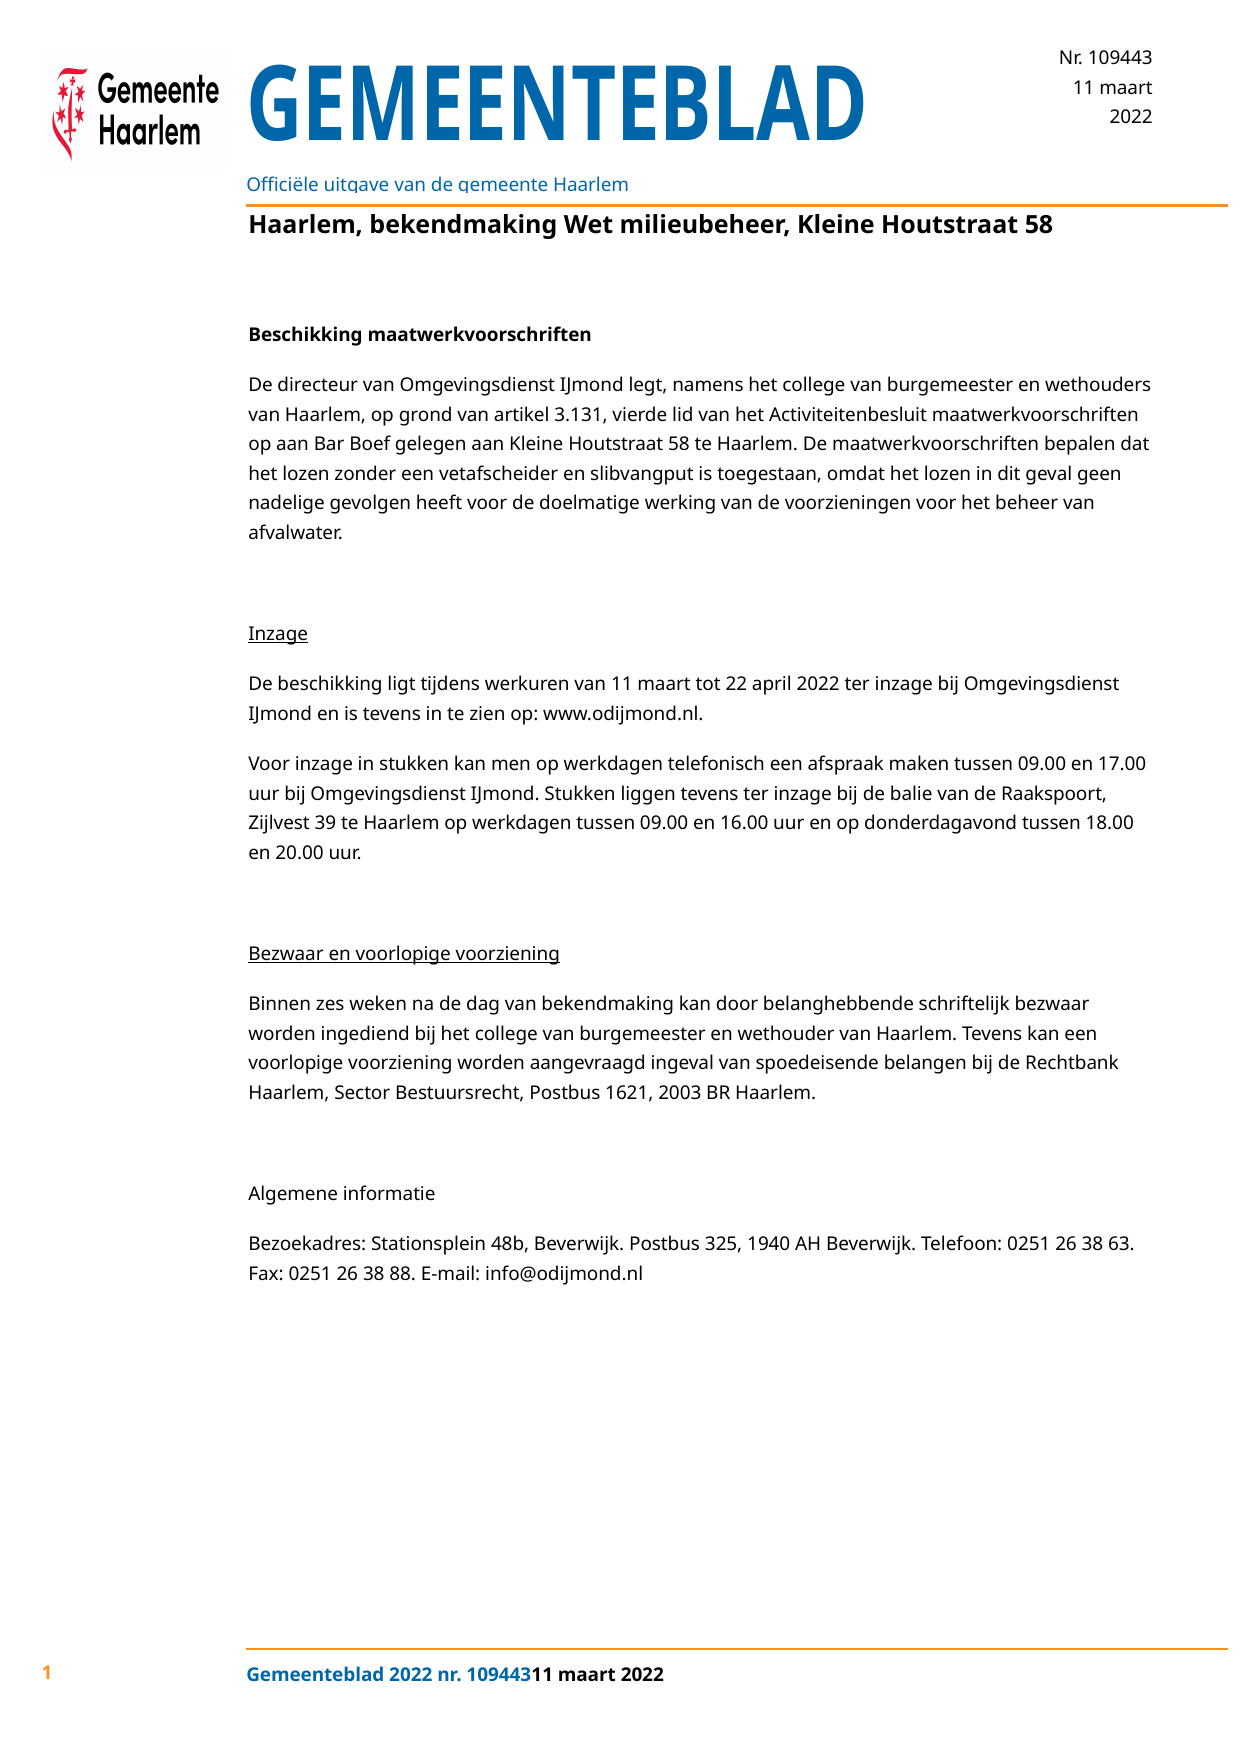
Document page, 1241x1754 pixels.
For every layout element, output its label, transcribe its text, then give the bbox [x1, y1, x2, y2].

text De directeur van Omgevingsdienst IJmond legt, namens het college van burgemeester en wethouders van Haarlem, op grond van artikel 3.131, vierde lid van het Activiteitenbesluit maatwerkvoorschriften op aan Bar Boef gelegen aan Kleine Houtstraat 58 te Haarlem. De maatwerkvoorschriften bepalen dat het lozen zonder een vetafscheider en slibvangput is toegestaan, omdat het lozen in dit geval geen nadelige gevolgen heeft voor de doelmatige werking van de voorzieningen voor het beheer van afvalwater. [248, 371, 1152, 545]
text Bezwaar en voorlopige voorziening [248, 940, 1152, 966]
text Voor inzage in stukken kan men op werkdagen telefonisch een afspraak maken tussen 09.00 en 17.00 uur bij Omgevingsdienst IJmond. Stukken liggen tevens ter inzage bij de balie van de Raakspoort, Zijlvest 39 te Haarlem op werkdagen tussen 09.00 en 16.00 uur en op donderdagavond tussen 18.00 en 20.00 uur. [248, 750, 1152, 865]
picture [41, 47, 231, 172]
text Inzage [248, 620, 1152, 646]
text Bezoekadres: Stationsplein 48b, Beverwijk. Postbus 325, 1940 AH Beverwijk. Telefoon: 0251 26 38 63. Fax: 0251 26 38 88. E-mail: info@odijmond.nl [248, 1230, 1152, 1286]
text Binnen zes weken na de dag van bekendmaking kan door belanghebbende schriftelijk bezwaar worden ingediend bij het college van burgemeester en wethouder van Haarlem. Tevens kan een voorlopige voorziening worden aangevraagd ingeval van spoedeisende belangen bij de Rechtbank Haarlem, Sector Bestuursrecht, Postbus 1621, 2003 BR Haarlem. [248, 990, 1152, 1105]
text De beschikking ligt tijdens werkuren van 11 maart tot 22 april 2022 ter inzage bij Omgevingsdienst IJmond en is tevens in te zien op: www.odijmond.nl. [248, 670, 1152, 726]
text Algemene informatie [248, 1180, 1152, 1206]
text Haarlem, bekendmaking Wet milieubeheer, Kleine Houtstraat 58 [248, 207, 1152, 241]
text Beschikking maatwerkvoorschriften [248, 321, 1152, 346]
